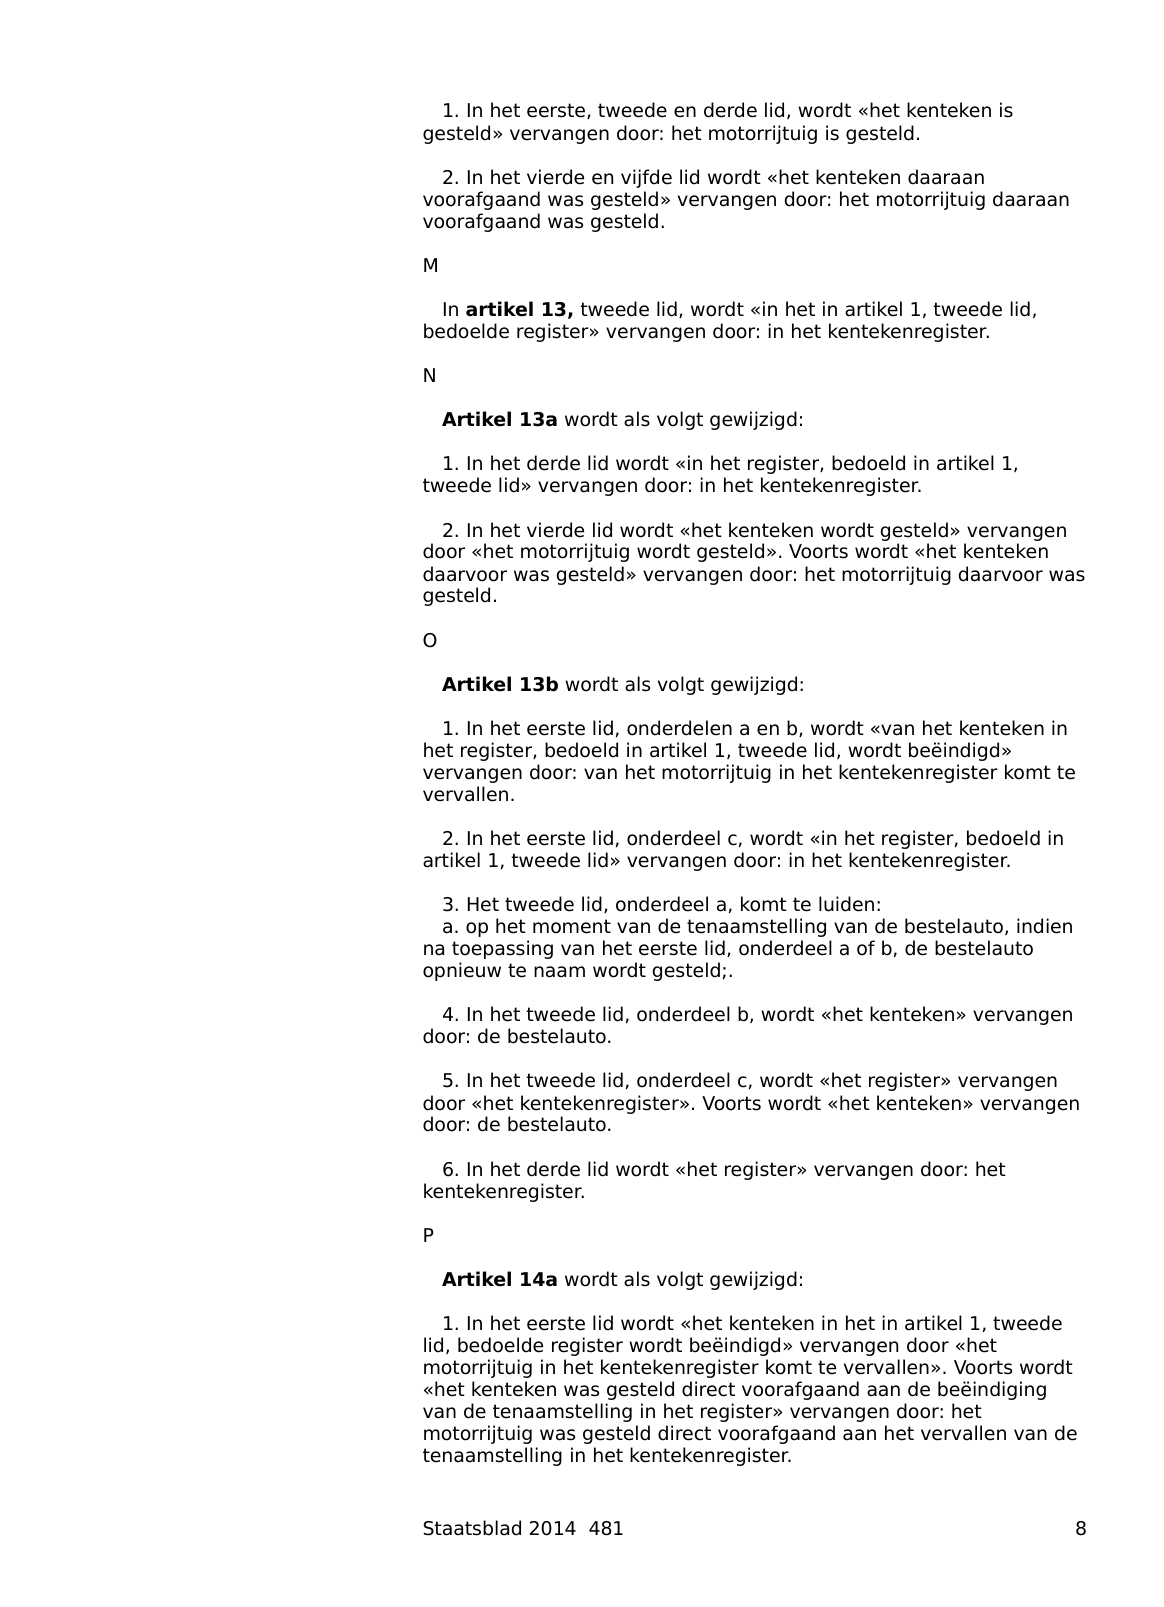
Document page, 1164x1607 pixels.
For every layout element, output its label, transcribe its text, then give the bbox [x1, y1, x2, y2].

text N [422, 365, 1087, 387]
text 5. In het tweede lid, onderdeel c, wordt «het register» vervangen door «het kentekenregister». Voorts wordt «het kenteken» vervangen door: de bestelauto. [422, 1070, 1087, 1136]
text M [422, 255, 1087, 277]
text 4. In het tweede lid, onderdeel b, wordt «het kenteken» vervangen door: de bestelauto. [422, 1004, 1087, 1048]
text 1. In het eerste lid, onderdelen a en b, wordt «van het kenteken in het register, bedoeld in artikel 1, tweede lid, wordt beëindigd» vervangen door: van het motorrijtuig in het kentekenregister komt te vervallen. [422, 718, 1087, 806]
text 1. In het derde lid wordt «in het register, bedoeld in artikel 1, tweede lid» vervangen door: in het kentekenregister. [422, 453, 1087, 497]
text Artikel 13a wordt als volgt gewijzigd: [422, 409, 1087, 431]
text 3. Het tweede lid, onderdeel a, komt te luiden: [422, 894, 1087, 916]
text 6. In het derde lid wordt «het register» vervangen door: het kentekenregister. [422, 1158, 1087, 1202]
text Artikel 13b wordt als volgt gewijzigd: [422, 674, 1087, 696]
text In artikel 13, tweede lid, wordt «in het in artikel 1, tweede lid, bedoelde register» vervangen door: in het kentekenregister. [422, 299, 1087, 343]
text P [422, 1225, 1087, 1247]
text a. op het moment van de tenaamstelling van de bestelauto, indien na toepassing van het eerste lid, onderdeel a of b, de bestelauto opnieuw te naam wordt gesteld;. [422, 916, 1087, 982]
text 2. In het vierde en vijfde lid wordt «het kenteken daaraan voorafgaand was gesteld» vervangen door: het motorrijtuig daaraan voorafgaand was gesteld. [422, 167, 1087, 232]
text O [422, 629, 1087, 652]
text Artikel 14a wordt als volgt gewijzigd: [422, 1269, 1087, 1291]
text 2. In het eerste lid, onderdeel c, wordt «in het register, bedoeld in artikel 1, tweede lid» vervangen door: in het kentekenregister. [422, 828, 1087, 872]
text 1. In het eerste, tweede en derde lid, wordt «het kenteken is gesteld» vervangen door: het motorrijtuig is gesteld. [422, 100, 1087, 144]
text 2. In het vierde lid wordt «het kenteken wordt gesteld» vervangen door «het motorrijtuig wordt gesteld». Voorts wordt «het kenteken daarvoor was gesteld» vervangen door: het motorrijtuig daarvoor was gesteld. [422, 519, 1087, 607]
text 1. In het eerste lid wordt «het kenteken in het in artikel 1, tweede lid, bedoelde register wordt beëindigd» vervangen door «het motorrijtuig in het kentekenregister komt te vervallen». Voorts wordt «het kenteken was gesteld direct voorafgaand aan de beëindiging van de tenaamstelling in het register» vervangen door: het motorrijtuig was gesteld direct voorafgaand aan het vervallen van de tenaamstelling in het kentekenregister. [422, 1313, 1087, 1467]
